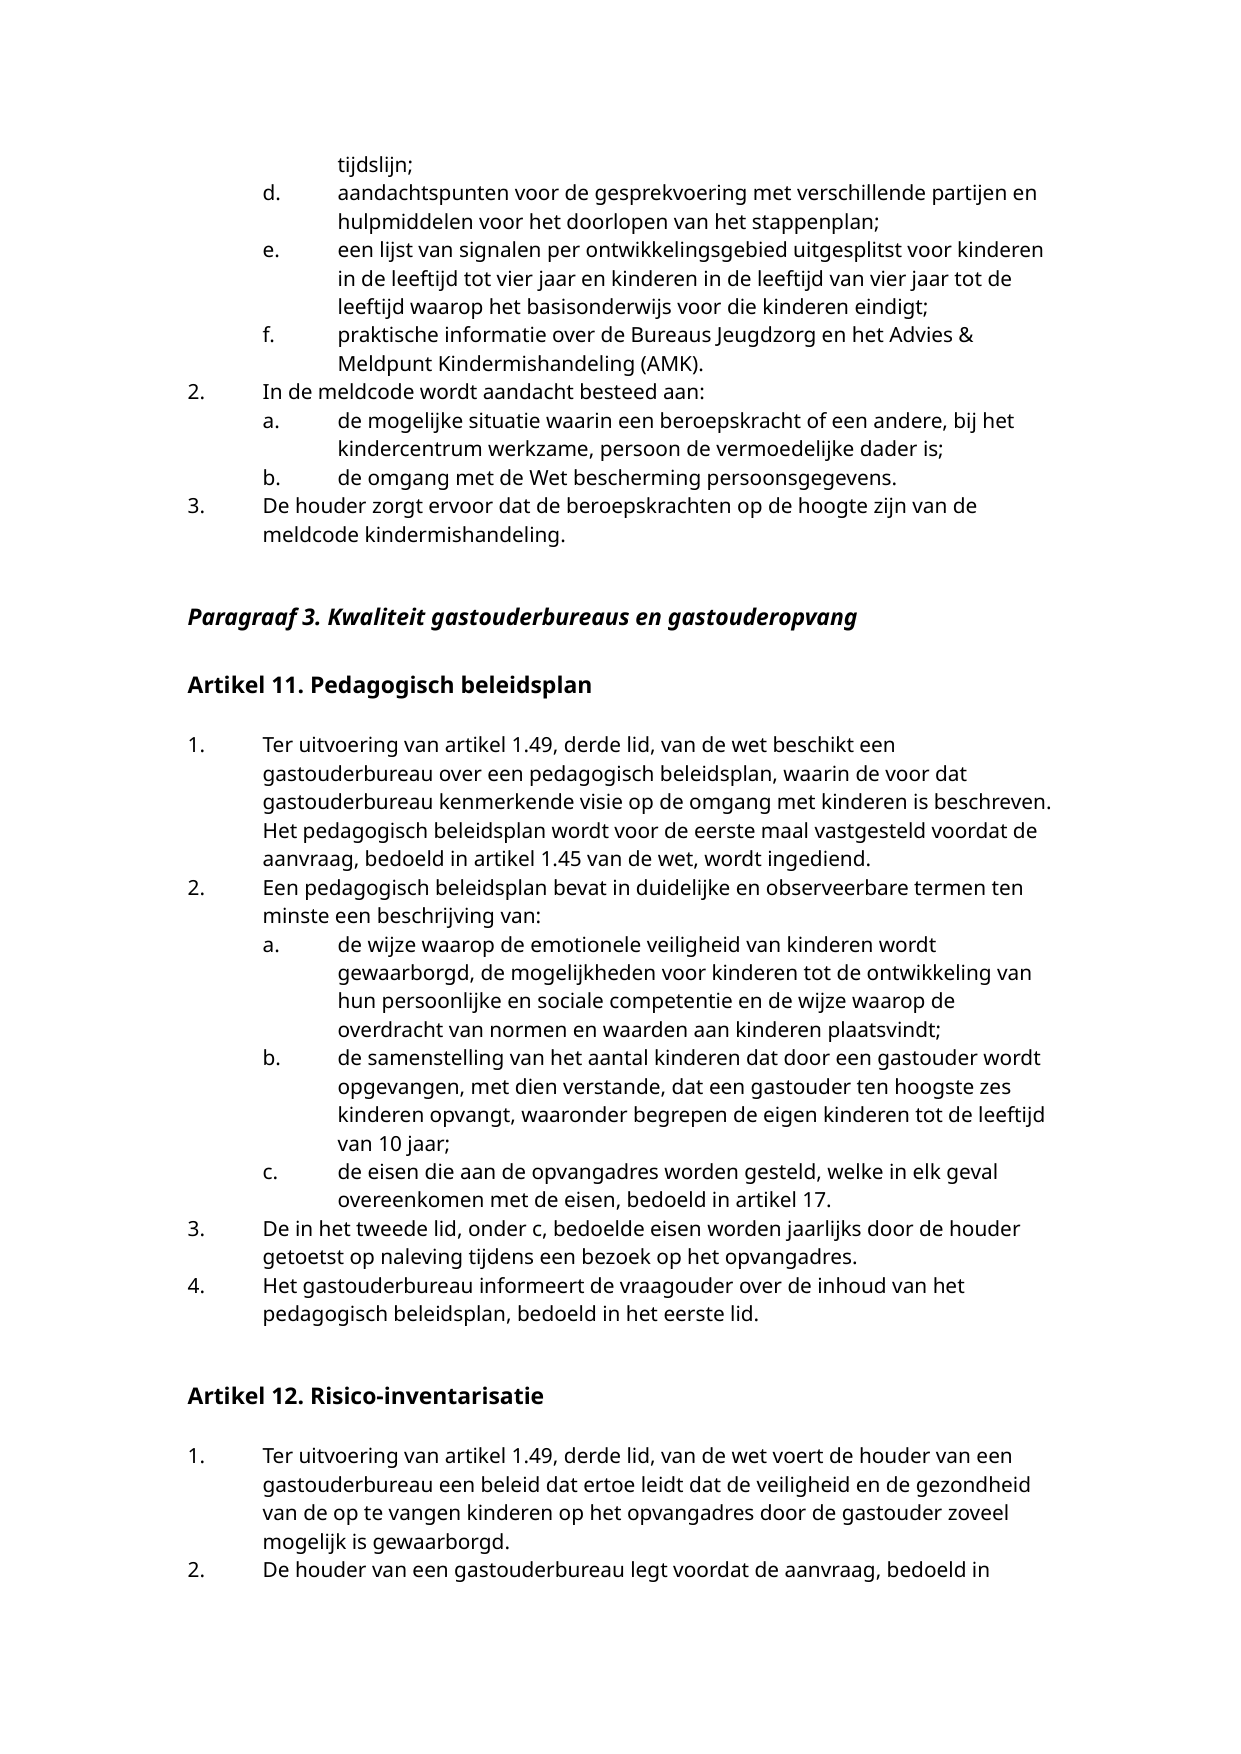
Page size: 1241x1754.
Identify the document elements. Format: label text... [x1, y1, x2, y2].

list Ter uitvoering van artikel 1.49, derde lid, van de wet voert de houder van een gastouderbureau een beleid dat ertoe leidt dat de veiligheid en de gezondheid van de op te vangen kinderen op het opvangadres door de gastouder zoveel mogelijk is gewaarborgd. [187, 1442, 1053, 1555]
list praktische informatie over de Bureaus Jeugdzorg en het Advies & Meldpunt Kindermishandeling (AMK). [262, 321, 1053, 377]
list In de meldcode wordt aandacht besteed aan: [187, 377, 1053, 406]
list Ter uitvoering van artikel 1.49, derde lid, van de wet beschikt een gastouderbureau over een pedagogisch beleidsplan, waarin de voor dat gastouderbureau kenmerkende visie op de omgang met kinderen is beschreven. Het pedagogisch beleidsplan wordt voor de eerste maal vastgesteld voordat de aanvraag, bedoeld in artikel 1.45 van de wet, wordt ingediend. [187, 731, 1053, 873]
list Een pedagogisch beleidsplan bevat in duidelijke en observeerbare termen ten minste een beschrijving van: [187, 873, 1053, 930]
list De in het tweede lid, onder c, bedoelde eisen worden jaarlijks door de houder getoetst op naleving tijdens een bezoek op het opvangadres. [187, 1214, 1053, 1271]
list de eisen die aan de opvangadres worden gesteld, welke in elk geval overeenkomen met de eisen, bedoeld in artikel 17. [262, 1157, 1053, 1214]
subtitle Artikel 12. Risico-inventarisatie [187, 1380, 1053, 1412]
list de mogelijke situatie waarin een beroepskracht of een andere, bij het kindercentrum werkzame, persoon de vermoedelijke dader is; [262, 406, 1053, 463]
list De houder van een gastouderbureau legt voordat de aanvraag, bedoeld in [187, 1555, 1053, 1584]
list de samenstelling van het aantal kinderen dat door een gastouder wordt opgevangen, met dien verstande, dat een gastouder ten hoogste zes kinderen opvangt, waaronder begrepen de eigen kinderen tot de leeftijd van 10 jaar; [262, 1043, 1053, 1157]
list tijdslijn; [262, 150, 1053, 178]
list aandachtspunten voor de gesprekvoering met verschillende partijen en hulpmiddelen voor het doorlopen van het stappenplan; [262, 178, 1053, 235]
list de wijze waarop de emotionele veiligheid van kinderen wordt gewaarborgd, de mogelijkheden voor kinderen tot de ontwikkeling van hun persoonlijke en sociale competentie en de wijze waarop de overdracht van normen en waarden aan kinderen plaatsvindt; [262, 930, 1053, 1043]
list Het gastouderbureau informeert de vraagouder over de inhoud van het pedagogisch beleidsplan, bedoeld in het eerste lid. [187, 1271, 1053, 1328]
list de omgang met de Wet bescherming persoonsgegevens. [262, 463, 1053, 491]
list De houder zorgt ervoor dat de beroepskrachten op de hoogte zijn van de meldcode kindermishandeling. [187, 491, 1053, 548]
subtitle Paragraaf 3. Kwaliteit gastouderbureaus en gastouderopvang [187, 601, 1053, 632]
list een lijst van signalen per ontwikkelingsgebied uitgesplitst voor kinderen in de leeftijd tot vier jaar en kinderen in de leeftijd van vier jaar tot de leeftijd waarop het basisonderwijs voor die kinderen eindigt; [262, 235, 1053, 321]
subtitle Artikel 11. Pedagogisch beleidsplan [187, 669, 1053, 701]
